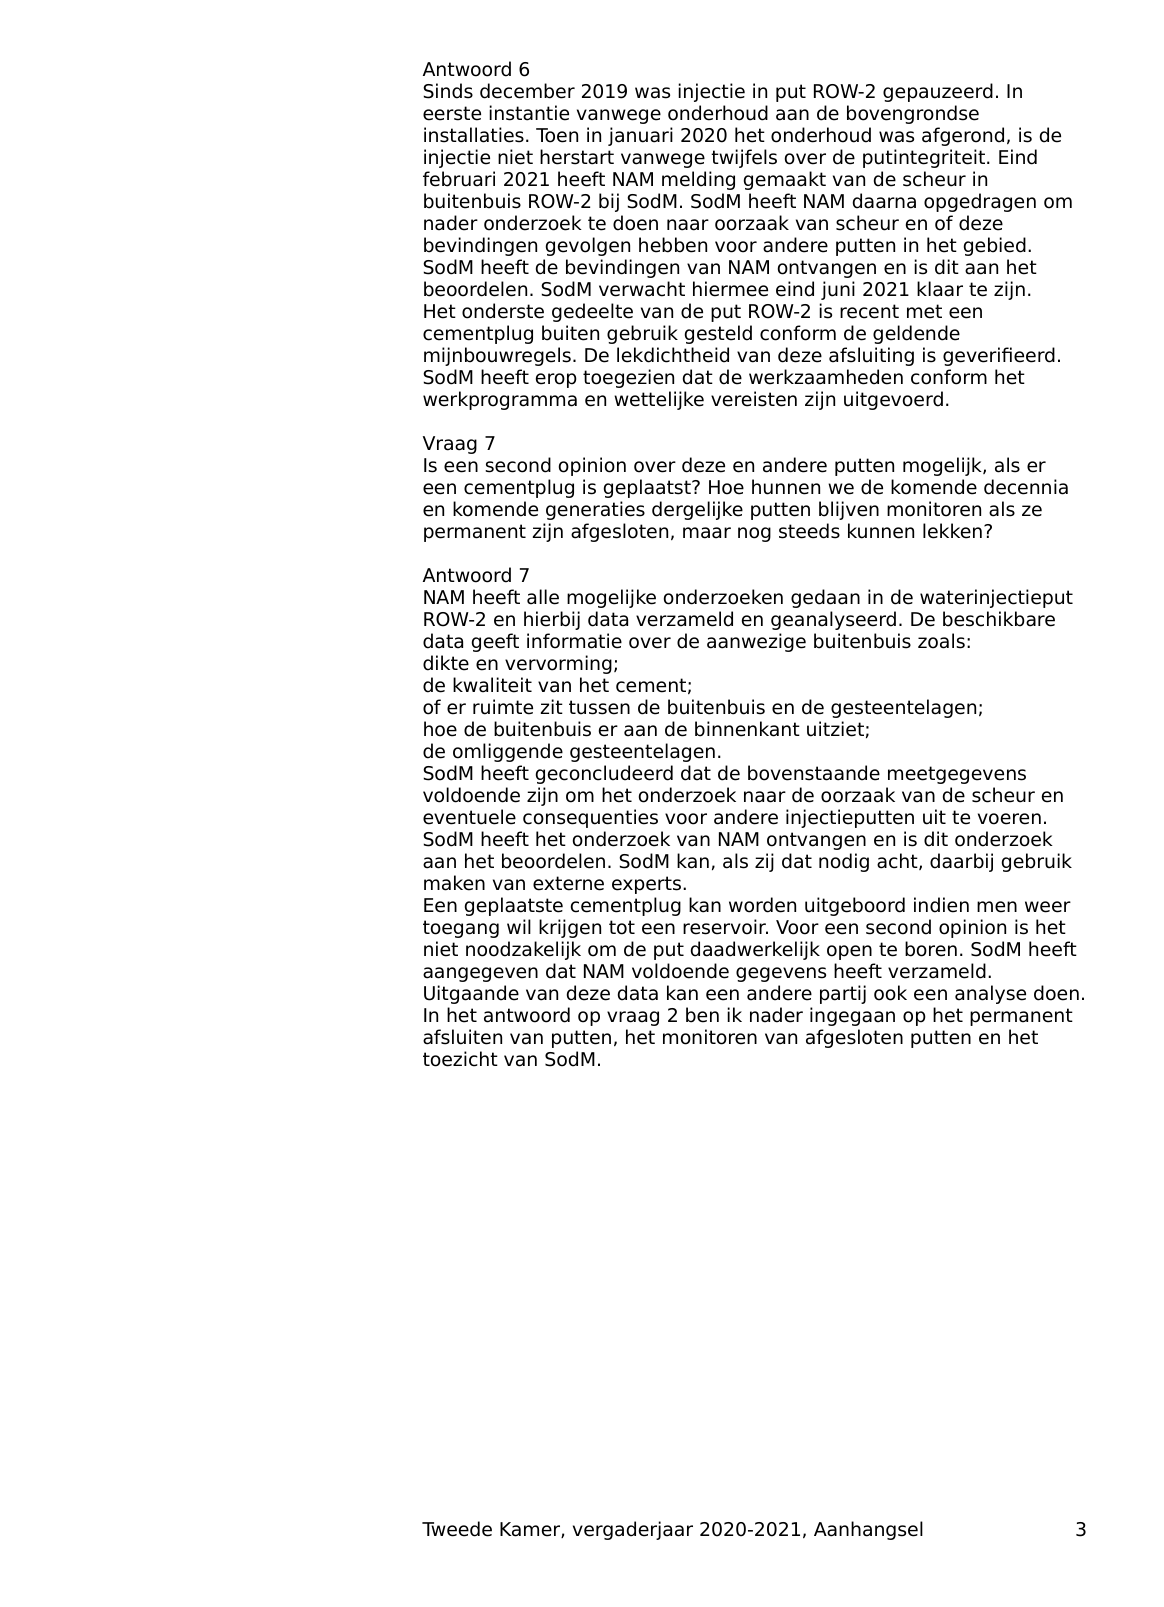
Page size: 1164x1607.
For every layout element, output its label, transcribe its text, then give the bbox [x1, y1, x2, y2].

text SodM heeft geconcludeerd dat de bovenstaande meetgegevens voldoende zijn om het onderzoek naar de oorzaak van de scheur en eventuele consequenties voor andere injectieputten uit te voeren. SodM heeft het onderzoek van NAM ontvangen en is dit onderzoek aan het beoordelen. SodM kan, als zij dat nodig acht, daarbij gebruik maken van externe experts. [422, 763, 1087, 895]
text Antwoord 6 [422, 59, 1087, 81]
text dikte en vervorming; [422, 653, 1087, 675]
text Is een second opinion over deze en andere putten mogelijk, als er een cementplug is geplaatst? Hoe hunnen we de komende decennia en komende generaties dergelijke putten blijven monitoren als ze permanent zijn afgesloten, maar nog steeds kunnen lekken? [422, 455, 1087, 543]
text Sinds december 2019 was injectie in put ROW-2 gepauzeerd. In eerste instantie vanwege onderhoud aan de bovengrondse installaties. Toen in januari 2020 het onderhoud was afgerond, is de injectie niet herstart vanwege twijfels over de putintegriteit. Eind februari 2021 heeft NAM melding gemaakt van de scheur in buitenbuis ROW-2 bij SodM. SodM heeft NAM daarna opgedragen om nader onderzoek te doen naar oorzaak van scheur en of deze bevindingen gevolgen hebben voor andere putten in het gebied. SodM heeft de bevindingen van NAM ontvangen en is dit aan het beoordelen. SodM verwacht hiermee eind juni 2021 klaar te zijn. [422, 81, 1087, 301]
text Het onderste gedeelte van de put ROW-2 is recent met een cementplug buiten gebruik gesteld conform de geldende mijnbouwregels. De lekdichtheid van deze afsluiting is geverifieerd. SodM heeft erop toegezien dat de werkzaamheden conform het werkprogramma en wettelijke vereisten zijn uitgevoerd. [422, 301, 1087, 411]
text NAM heeft alle mogelijke onderzoeken gedaan in de waterinjectieput ROW-2 en hierbij data verzameld en geanalyseerd. De beschikbare data geeft informatie over de aanwezige buitenbuis zoals: [422, 587, 1087, 653]
text Antwoord 7 [422, 565, 1087, 587]
text Een geplaatste cementplug kan worden uitgeboord indien men weer toegang wil krijgen tot een reservoir. Voor een second opinion is het niet noodzakelijk om de put daadwerkelijk open te boren. SodM heeft aangegeven dat NAM voldoende gegevens heeft verzameld. Uitgaande van deze data kan een andere partij ook een analyse doen. In het antwoord op vraag 2 ben ik nader ingegaan op het permanent afsluiten van putten, het monitoren van afgesloten putten en het toezicht van SodM. [422, 895, 1087, 1071]
text of er ruimte zit tussen de buitenbuis en de gesteentelagen; [422, 697, 1087, 719]
text Vraag 7 [422, 433, 1087, 455]
text de kwaliteit van het cement; [422, 675, 1087, 697]
text de omliggende gesteentelagen. [422, 741, 1087, 763]
text hoe de buitenbuis er aan de binnenkant uitziet; [422, 719, 1087, 741]
